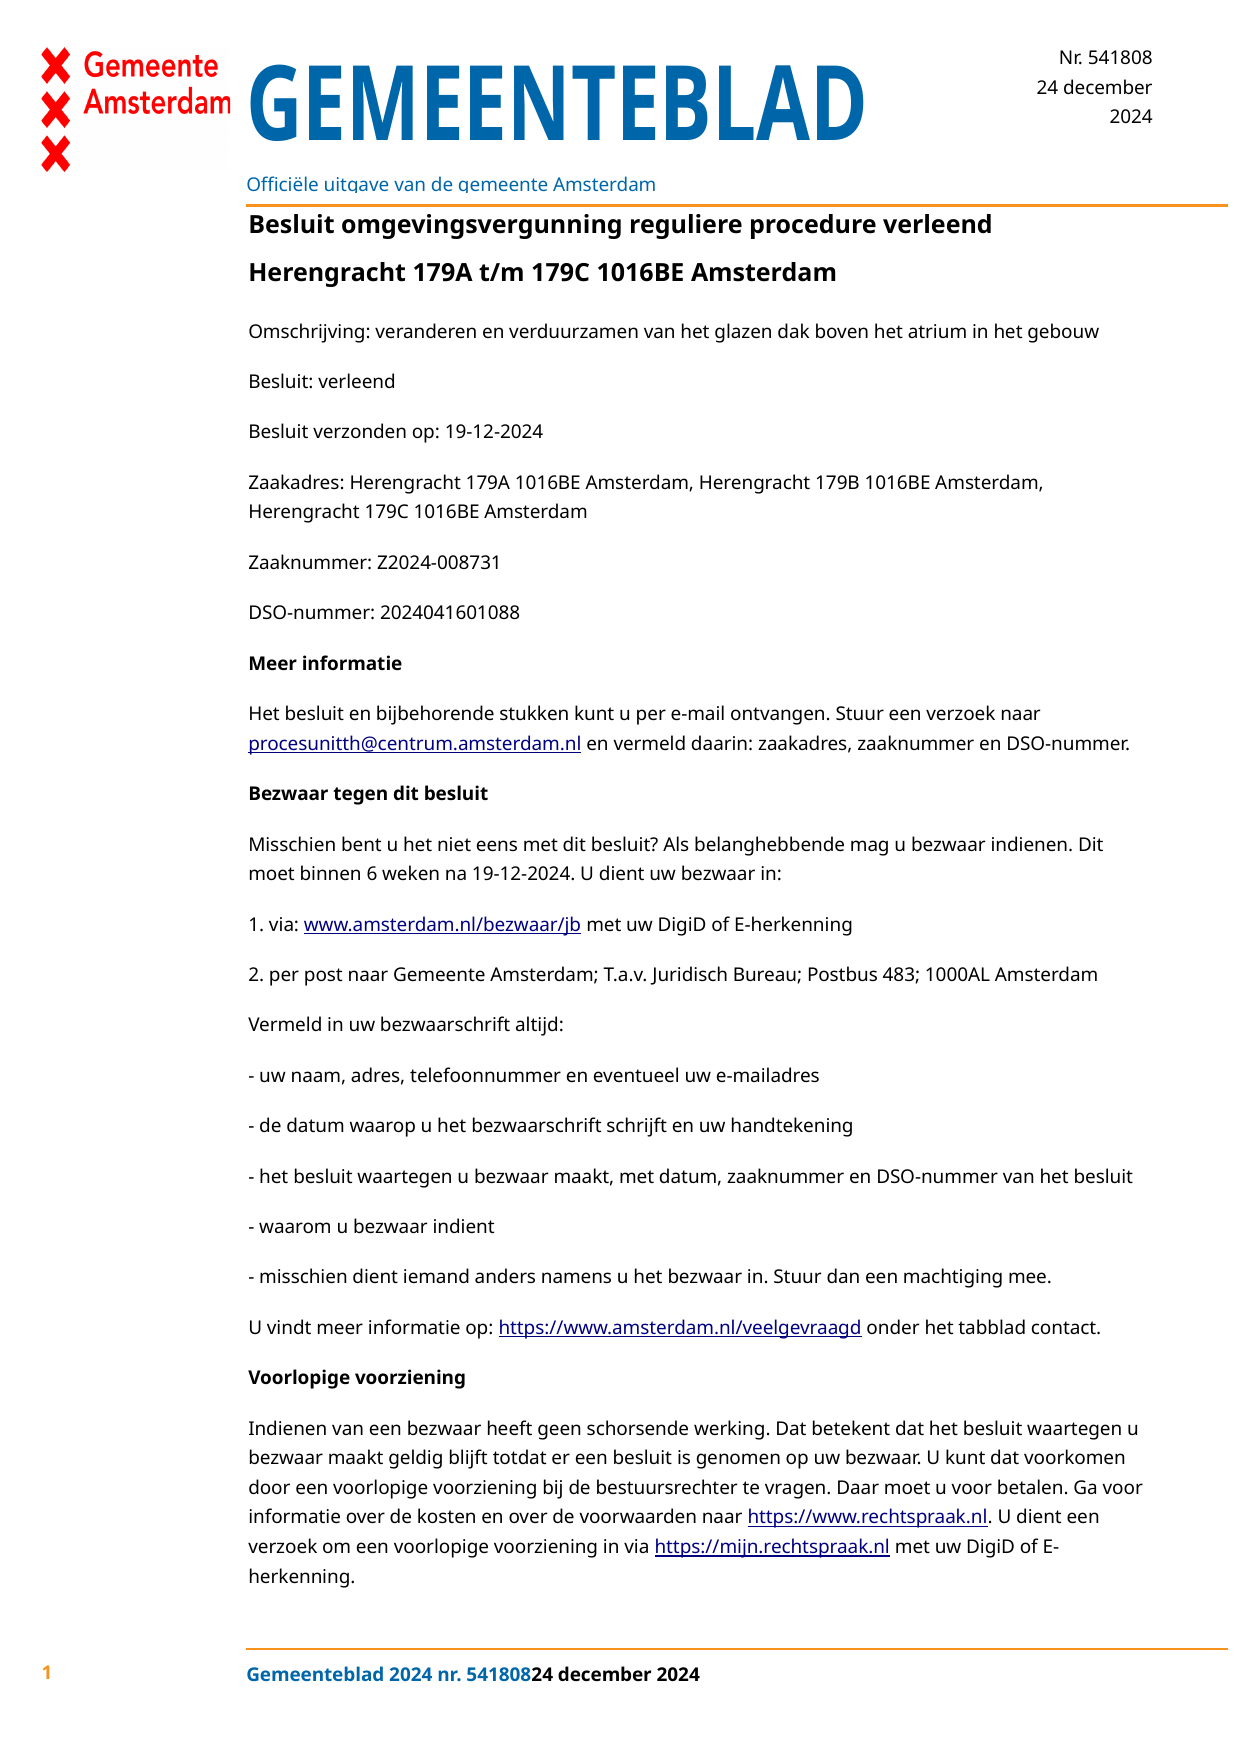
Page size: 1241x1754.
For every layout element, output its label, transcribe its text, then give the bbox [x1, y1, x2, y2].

text 1. via: www.amsterdam.nl/bezwaar/jb met uw DigiD of E-herkenning [248, 911, 1152, 937]
text Besluit omgevingsvergunning reguliere procedure verleend Herengracht 179A t/m 179C 1016BE Amsterdam [248, 207, 1152, 288]
text Bezwaar tegen dit besluit [248, 780, 1152, 806]
text Zaaknummer: Z2024-008731 [248, 549, 1152, 575]
text 2. per post naar Gemeente Amsterdam; T.a.v. Juridisch Bureau; Postbus 483; 1000AL Amsterdam [248, 961, 1152, 987]
text DSO-nummer: 2024041601088 [248, 599, 1152, 625]
text Indienen van een bezwaar heeft geen schorsende werking. Dat betekent dat het besluit waartegen u bezwaar maakt geldig blijft totdat er een besluit is genomen op uw bezwaar. U kunt dat voorkomen door een voorlopige voorziening bij de bestuursrechter te vragen. Daar moet u voor betalen. Ga voor informatie over de kosten en over de voorwaarden naar https://www.rechtspraak.nl. U dient een verzoek om een voorlopige voorziening in via https://mijn.rechtspraak.nl met uw DigiD of E-herkenning. [248, 1415, 1152, 1589]
text Zaakadres: Herengracht 179A 1016BE Amsterdam, Herengracht 179B 1016BE Amsterdam, Herengracht 179C 1016BE Amsterdam [248, 469, 1152, 524]
text Misschien bent u het niet eens met dit besluit? Als belanghebbende mag u bezwaar indienen. Dit moet binnen 6 weken na 19-12-2024. U dient uw bezwaar in: [248, 831, 1152, 886]
text Meer informatie [248, 650, 1152, 676]
text Besluit: verleend [248, 368, 1152, 394]
text Het besluit en bijbehorende stukken kunt u per e-mail ontvangen. Stuur een verzoek naar procesunitth@centrum.amsterdam.nl en vermeld daarin: zaakadres, zaaknummer en DSO-nummer. [248, 700, 1152, 756]
text - het besluit waartegen u bezwaar maakt, met datum, zaaknummer en DSO-nummer van het besluit [248, 1163, 1152, 1189]
text Omschrijving: veranderen en verduurzamen van het glazen dak boven het atrium in het gebouw [248, 318, 1152, 344]
text Voorlopige voorziening [248, 1364, 1152, 1390]
text - de datum waarop u het bezwaarschrift schrijft en uw handtekening [248, 1112, 1152, 1138]
text Vermeld in uw bezwaarschrift altijd: [248, 1012, 1152, 1037]
text Besluit verzonden op: 19-12-2024 [248, 419, 1152, 444]
text - waarom u bezwaar indient [248, 1213, 1152, 1239]
picture [41, 47, 231, 172]
text - misschien dient iemand anders namens u het bezwaar in. Stuur dan een machtiging mee. [248, 1264, 1152, 1289]
text - uw naam, adres, telefoonnummer en eventueel uw e-mailadres [248, 1062, 1152, 1088]
text U vindt meer informatie op: https://www.amsterdam.nl/veelgevraagd onder het tabblad contact. [248, 1314, 1152, 1340]
